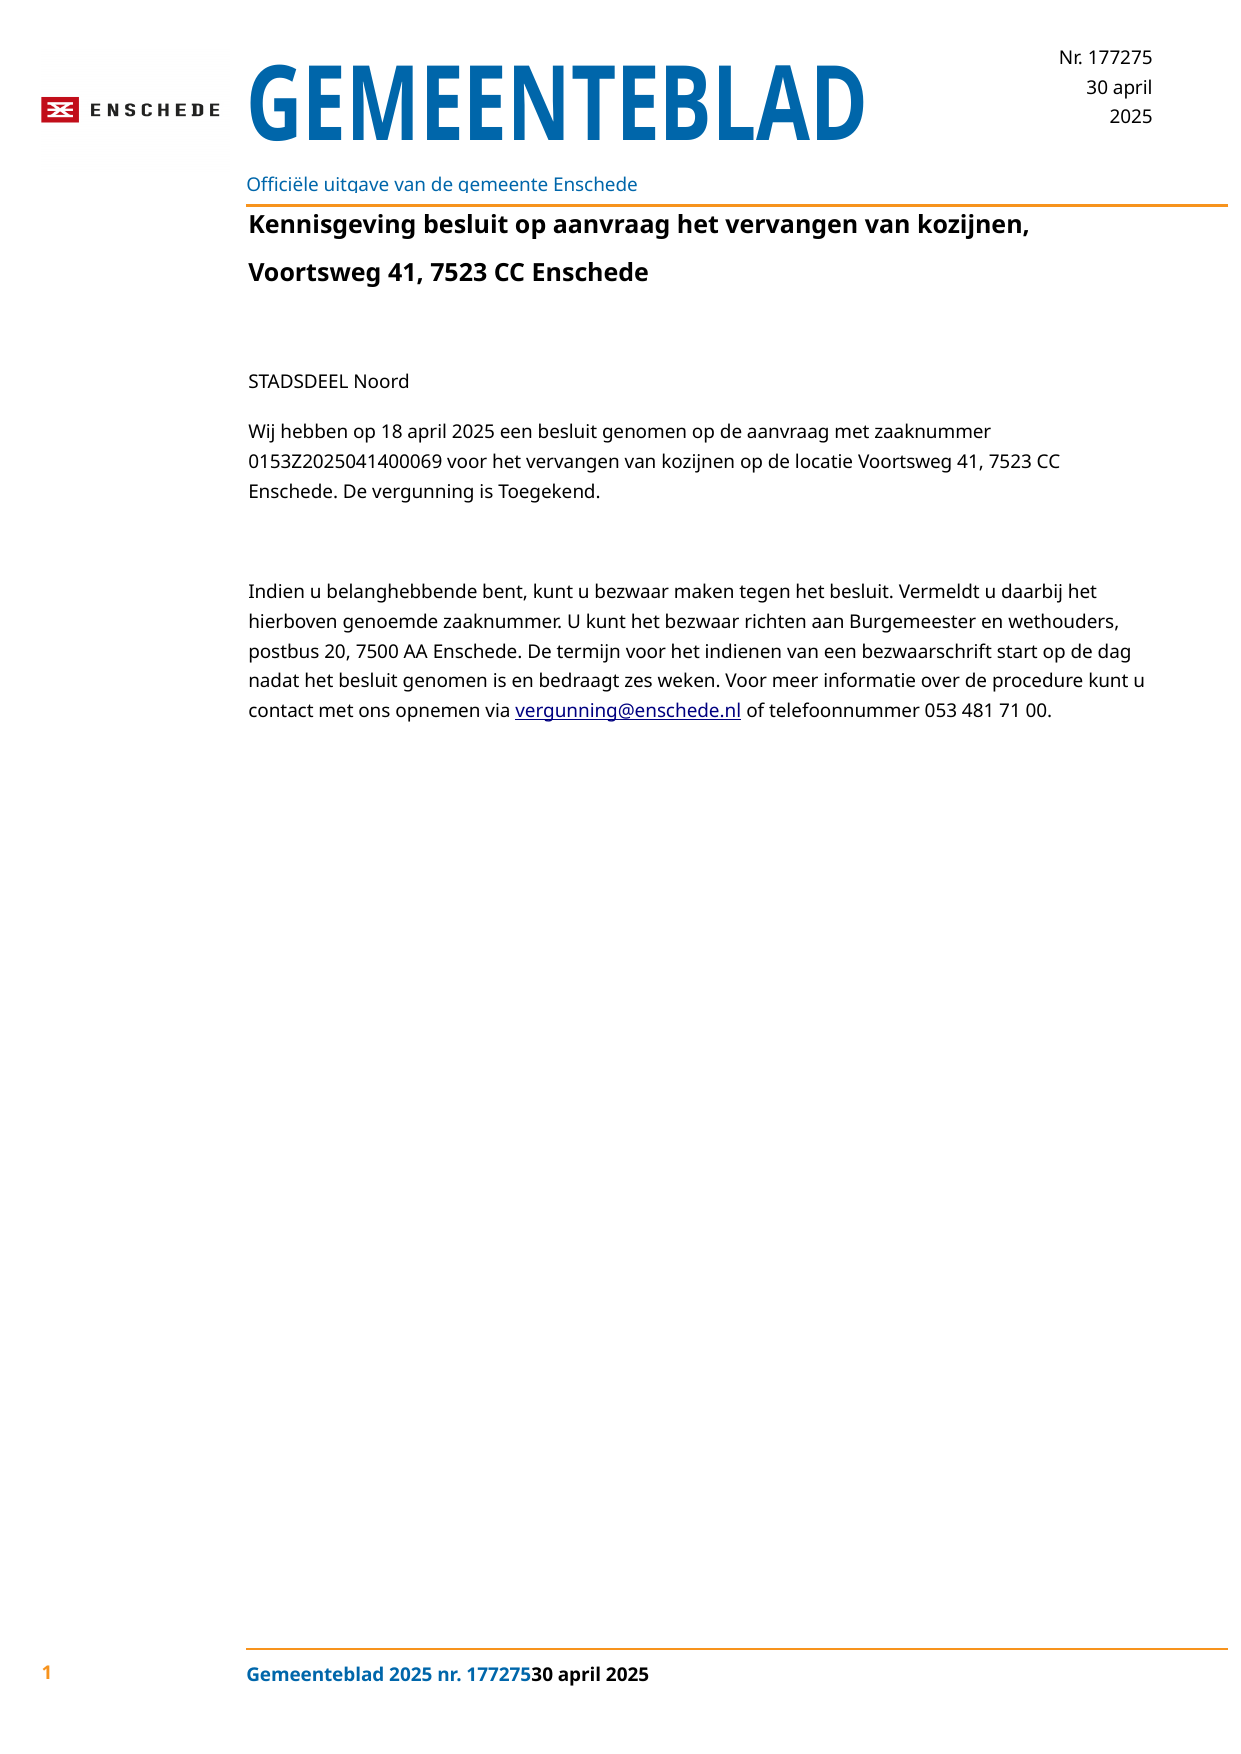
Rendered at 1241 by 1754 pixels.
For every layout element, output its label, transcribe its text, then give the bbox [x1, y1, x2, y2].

text Indien u belanghebbende bent, kunt u bezwaar maken tegen het besluit. Vermeldt u daarbij het hierboven genoemde zaaknummer. U kunt het bezwaar richten aan Burgemeester en wethouders, postbus 20, 7500 AA Enschede. De termijn voor het indienen van een bezwaarschrift start op de dag nadat het besluit genomen is en bedraagt zes weken. Voor meer informatie over de procedure kunt u contact met ons opnemen via vergunning@enschede.nl of telefoonnummer 053 481 71 00. [248, 579, 1152, 723]
text STADSDEEL Noord [248, 368, 1152, 394]
picture [41, 47, 231, 172]
text Kennisgeving besluit op aanvraag het vervangen van kozijnen, Voortsweg 41, 7523 CC Enschede [248, 207, 1152, 288]
text Wij hebben op 18 april 2025 een besluit genomen op de aanvraag met zaaknummer 0153Z2025041400069 voor het vervangen van kozijnen op de locatie Voortsweg 41, 7523 CC Enschede. De vergunning is Toegekend. [248, 419, 1152, 504]
